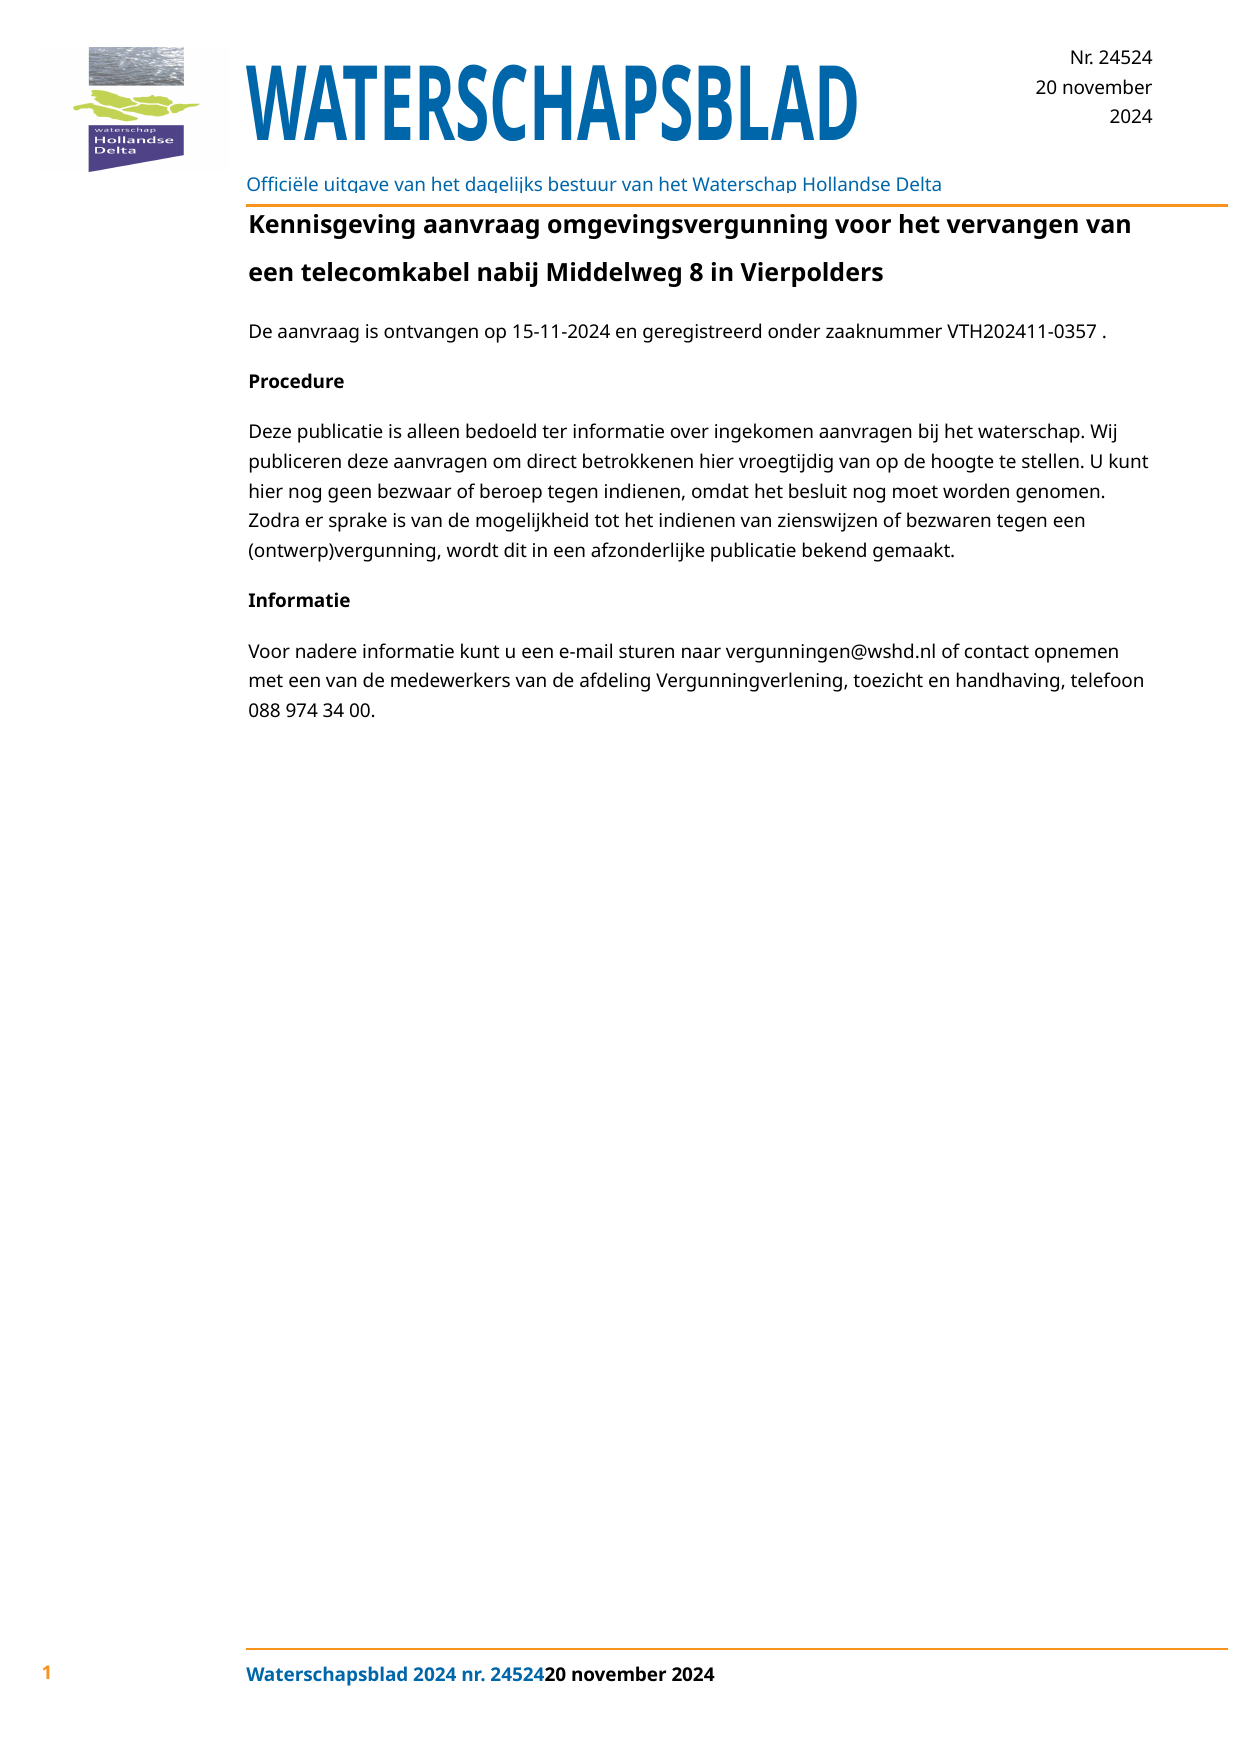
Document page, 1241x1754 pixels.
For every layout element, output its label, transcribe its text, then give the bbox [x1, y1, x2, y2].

text Kennisgeving aanvraag omgevingsvergunning voor het vervangen van een telecomkabel nabij Middelweg 8 in Vierpolders [248, 207, 1152, 288]
picture [41, 47, 231, 172]
text Deze publicatie is alleen bedoeld ter informatie over ingekomen aanvragen bij het waterschap. Wij publiceren deze aanvragen om direct betrokkenen hier vroegtijdig van op de hoogte te stellen. U kunt hier nog geen bezwaar of beroep tegen indienen, omdat het besluit nog moet worden genomen. Zodra er sprake is van de mogelijkheid tot het indienen van zienswijzen of bezwaren tegen een (ontwerp)vergunning, wordt dit in een afzonderlijke publicatie bekend gemaakt. [248, 419, 1152, 563]
text Informatie [248, 587, 1152, 613]
text Procedure [248, 368, 1152, 394]
text De aanvraag is ontvangen op 15-11-2024 en geregistreerd onder zaaknummer VTH202411-0357 . [248, 318, 1152, 344]
text Voor nadere informatie kunt u een e-mail sturen naar vergunningen@wshd.nl of contact opnemen met een van de medewerkers van de afdeling Vergunningverlening, toezicht en handhaving, telefoon 088 974 34 00. [248, 638, 1152, 723]
